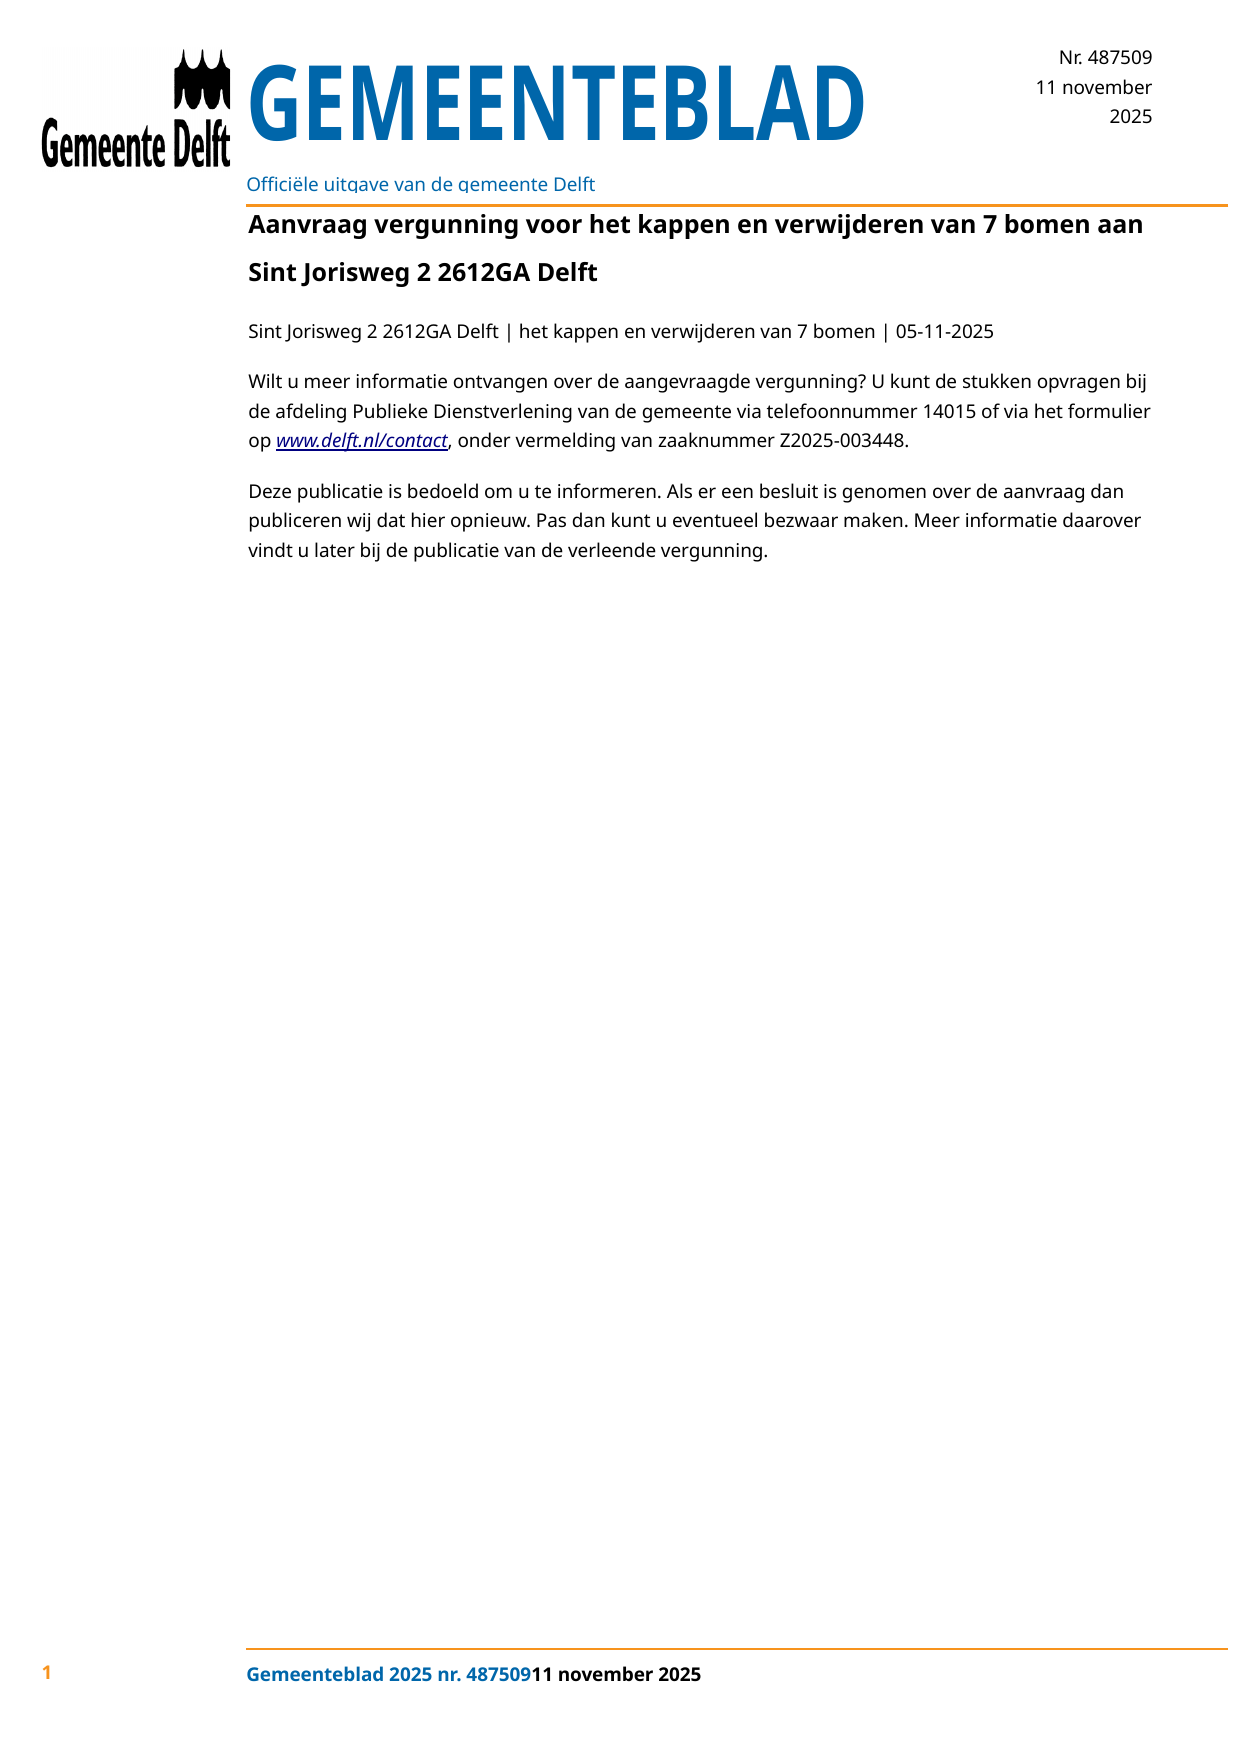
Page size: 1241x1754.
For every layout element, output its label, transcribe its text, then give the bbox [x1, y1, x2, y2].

text Aanvraag vergunning voor het kappen en verwijderen van 7 bomen aan Sint Jorisweg 2 2612GA Delft [248, 207, 1152, 288]
text Sint Jorisweg 2 2612GA Delft | het kappen en verwijderen van 7 bomen | 05-11-2025 [248, 318, 1152, 344]
text Deze publicatie is bedoeld om u te informeren. Als er een besluit is genomen over de aanvraag dan publiceren wij dat hier opnieuw. Pas dan kunt u eventueel bezwaar maken. Meer informatie daarover vindt u later bij de publicatie van de verleende vergunning. [248, 478, 1152, 563]
picture [41, 47, 231, 172]
text Wilt u meer informatie ontvangen over de aangevraagde vergunning? U kunt de stukken opvragen bij de afdeling Publieke Dienstverlening van de gemeente via telefoonnummer 14015 of via het formulier op www.delft.nl/contact, onder vermelding van zaaknummer Z2025-003448. [248, 368, 1152, 453]
